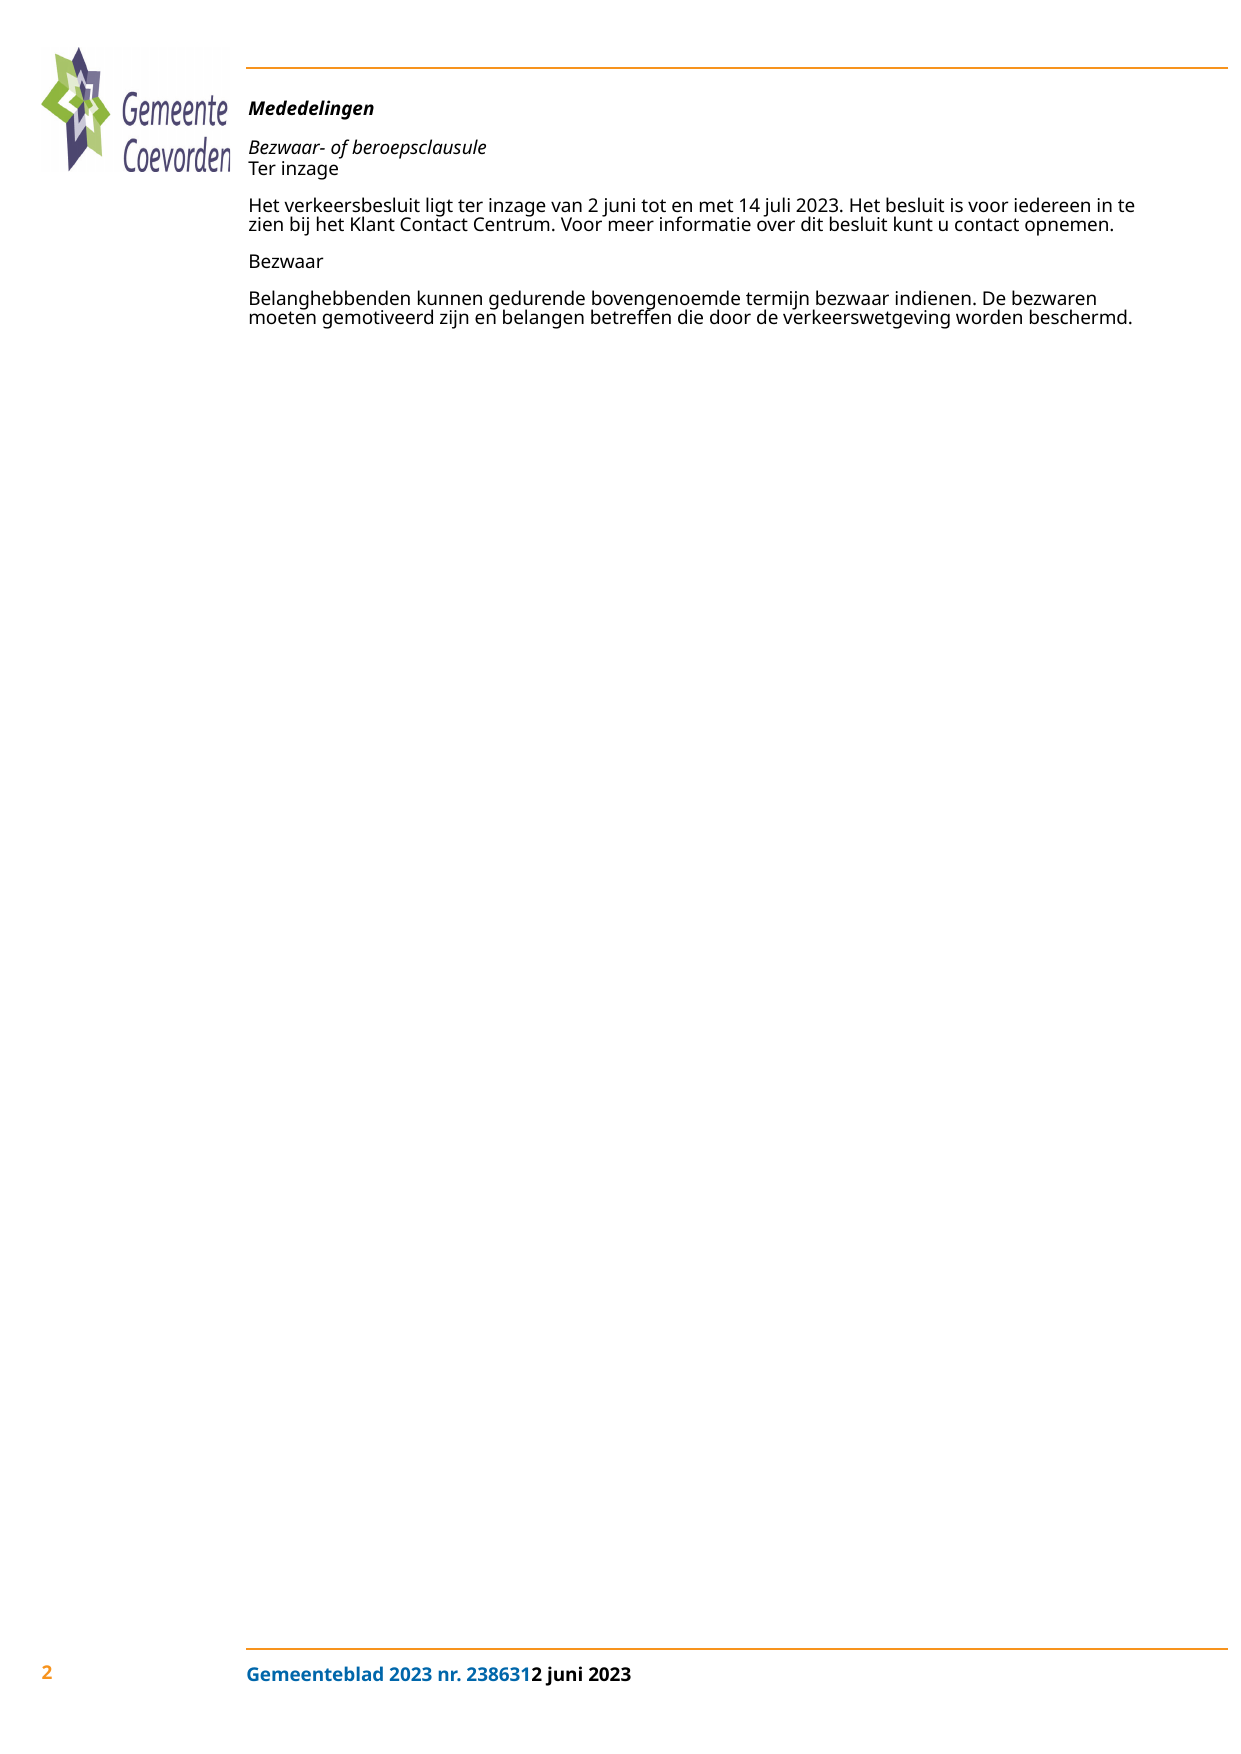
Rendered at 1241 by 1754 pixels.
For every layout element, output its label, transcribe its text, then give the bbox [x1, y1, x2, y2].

text Ter inzage [248, 160, 1152, 179]
text Het verkeersbesluit ligt ter inzage van 2 juni tot en met 14 juli 2023. Het besluit is voor iedereen in te zien bij het Klant Contact Centrum. Voor meer informatie over dit besluit kunt u contact opnemen. [248, 197, 1152, 235]
text Belanghebbenden kunnen gedurende bovengenoemde termijn bezwaar indienen. De bezwaren moeten gemotiveerd zijn en belangen betreffen die door de verkeerswetgeving worden beschermd. [248, 290, 1152, 328]
text Mededelingen [248, 95, 1152, 121]
text Bezwaar [248, 253, 1152, 272]
picture [41, 47, 231, 172]
text Bezwaar- of beroepsclausule [248, 134, 1152, 160]
